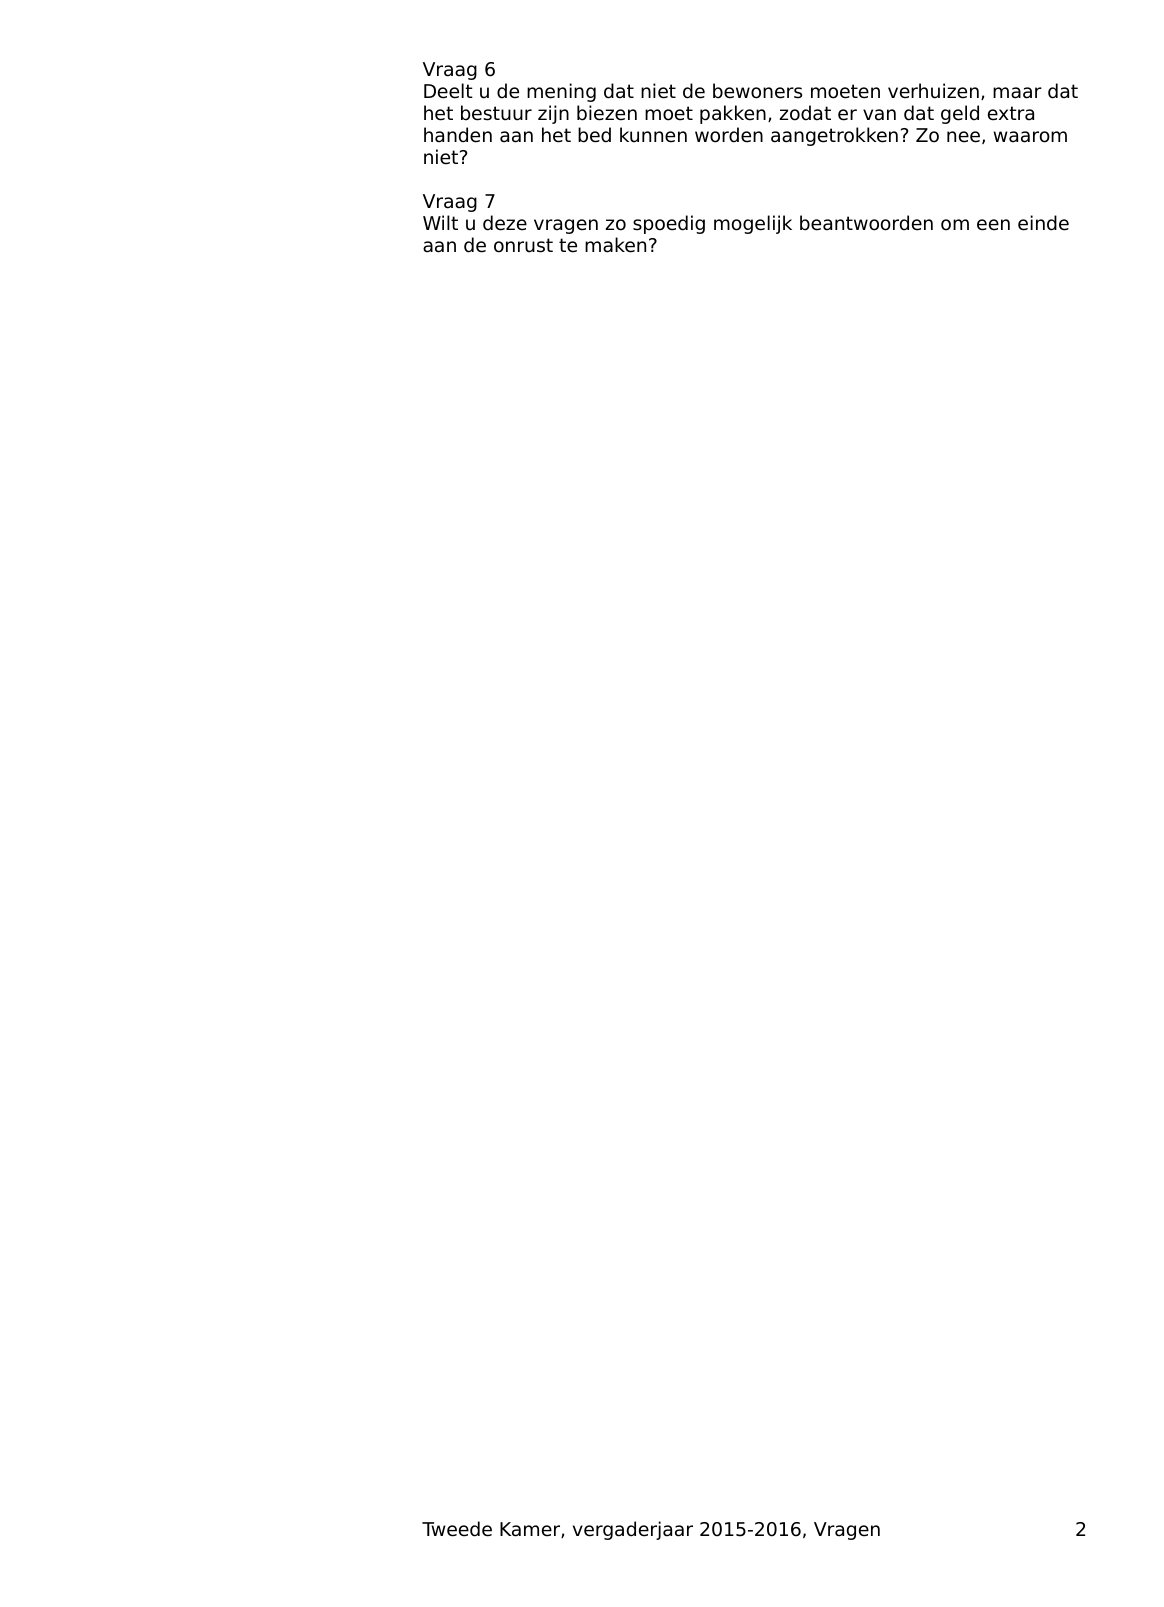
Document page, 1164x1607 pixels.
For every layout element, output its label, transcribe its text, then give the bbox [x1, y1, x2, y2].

text Vraag 6 [422, 59, 1087, 81]
text Deelt u de mening dat niet de bewoners moeten verhuizen, maar dat het bestuur zijn biezen moet pakken, zodat er van dat geld extra handen aan het bed kunnen worden aangetrokken? Zo nee, waarom niet? [422, 81, 1087, 169]
text Wilt u deze vragen zo spoedig mogelijk beantwoorden om een einde aan de onrust te maken? [422, 213, 1087, 257]
text Vraag 7 [422, 191, 1087, 213]
